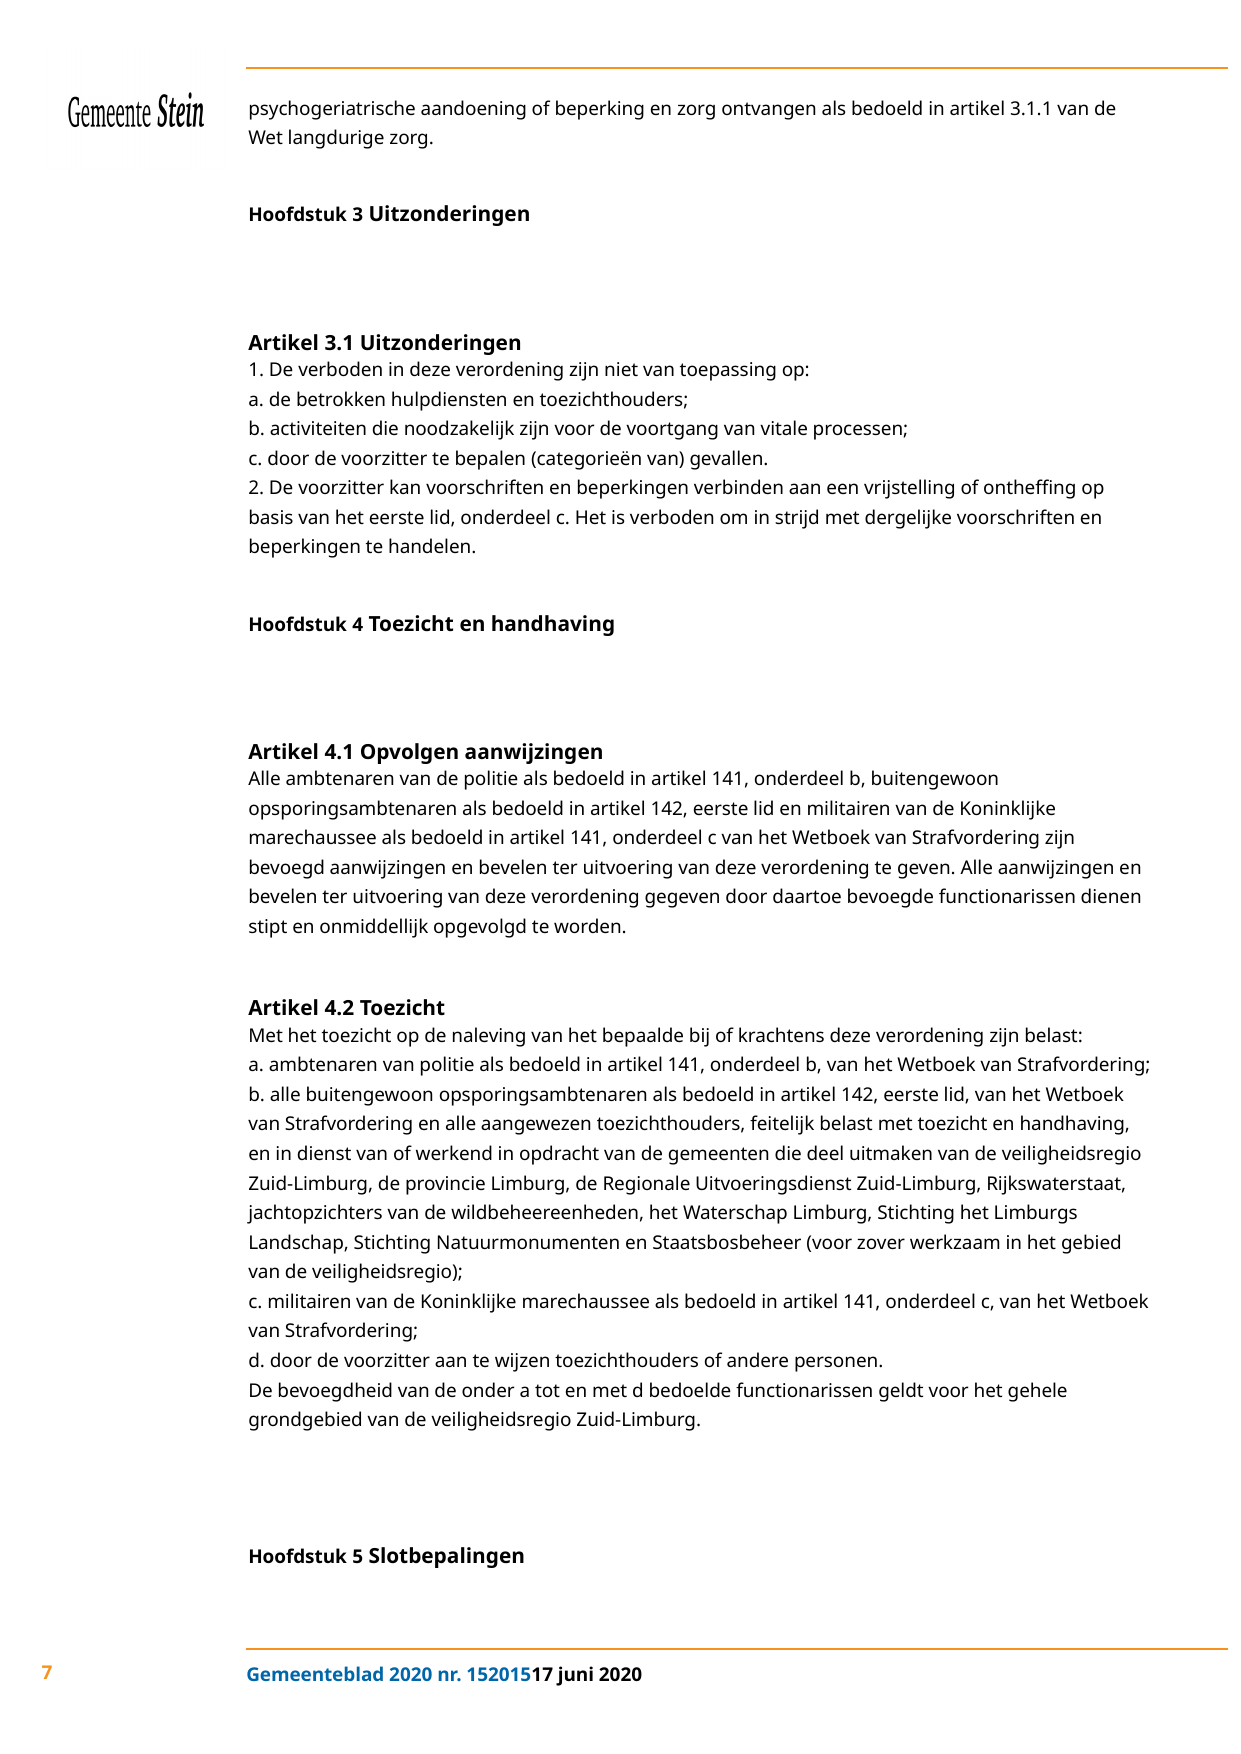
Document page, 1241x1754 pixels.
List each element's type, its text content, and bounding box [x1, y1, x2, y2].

text 2. De voorzitter kan voorschriften en beperkingen verbinden aan een vrijstelling of ontheffing op basis van het eerste lid, onderdeel c. Het is verboden om in strijd met dergelijke voorschriften en beperkingen te handelen. [248, 474, 1152, 559]
text Hoofdstuk 3 Uitzonderingen [248, 199, 1152, 228]
text d. door de voorzitter aan te wijzen toezichthouders of andere personen. [248, 1347, 1152, 1373]
text psychogeriatrische aandoening of beperking en zorg ontvangen als bedoeld in artikel 3.1.1 van de Wet langdurige zorg. [248, 95, 1152, 150]
text 1. De verboden in deze verordening zijn niet van toepassing op: [248, 356, 1152, 382]
picture [41, 47, 231, 172]
text a. de betrokken hulpdiensten en toezichthouders; [248, 386, 1152, 411]
text a. ambtenaren van politie als bedoeld in artikel 141, onderdeel b, van het Wetboek van Strafvordering; [248, 1051, 1152, 1077]
text Met het toezicht op de naleving van het bepaalde bij of krachtens deze verordening zijn belast: [248, 1022, 1152, 1047]
text Hoofdstuk 4 Toezicht en handhaving [248, 609, 1152, 637]
text Artikel 4.1 Opvolgen aanwijzingen [248, 737, 1152, 765]
text b. alle buitengewoon opsporingsambtenaren als bedoeld in artikel 142, eerste lid, van het Wetboek van Strafvordering en alle aangewezen toezichthouders, feitelijk belast met toezicht en handhaving, en in dienst van of werkend in opdracht van de gemeenten die deel uitmaken van de veiligheidsregio Zuid-Limburg, de provincie Limburg, de Regionale Uitvoeringsdienst Zuid-Limburg, Rijkswaterstaat, jachtopzichters van de wildbeheereenheden, het Waterschap Limburg, Stichting het Limburgs Landschap, Stichting Natuurmonumenten en Staatsbosbeheer (voor zover werkzaam in het gebied van de veiligheidsregio); [248, 1081, 1152, 1284]
text Hoofdstuk 5 Slotbepalingen [248, 1541, 1152, 1569]
text Alle ambtenaren van de politie als bedoeld in artikel 141, onderdeel b, buitengewoon opsporingsambtenaren als bedoeld in artikel 142, eerste lid en militairen van de Koninklijke marechaussee als bedoeld in artikel 141, onderdeel c van het Wetboek van Strafvordering zijn bevoegd aanwijzingen en bevelen ter uitvoering van deze verordening te geven. Alle aanwijzingen en bevelen ter uitvoering van deze verordening gegeven door daartoe bevoegde functionarissen dienen stipt en onmiddellijk opgevolgd te worden. [248, 765, 1152, 939]
text Artikel 3.1 Uitzonderingen [248, 328, 1152, 356]
text c. door de voorzitter te bepalen (categorieën van) gevallen. [248, 445, 1152, 471]
text b. activiteiten die noodzakelijk zijn voor de voortgang van vitale processen; [248, 415, 1152, 441]
text Artikel 4.2 Toezicht [248, 993, 1152, 1022]
text De bevoegdheid van de onder a tot en met d bedoelde functionarissen geldt voor het gehele grondgebied van de veiligheidsregio Zuid-Limburg. [248, 1377, 1152, 1432]
text c. militairen van de Koninklijke marechaussee als bedoeld in artikel 141, onderdeel c, van het Wetboek van Strafvordering; [248, 1288, 1152, 1343]
